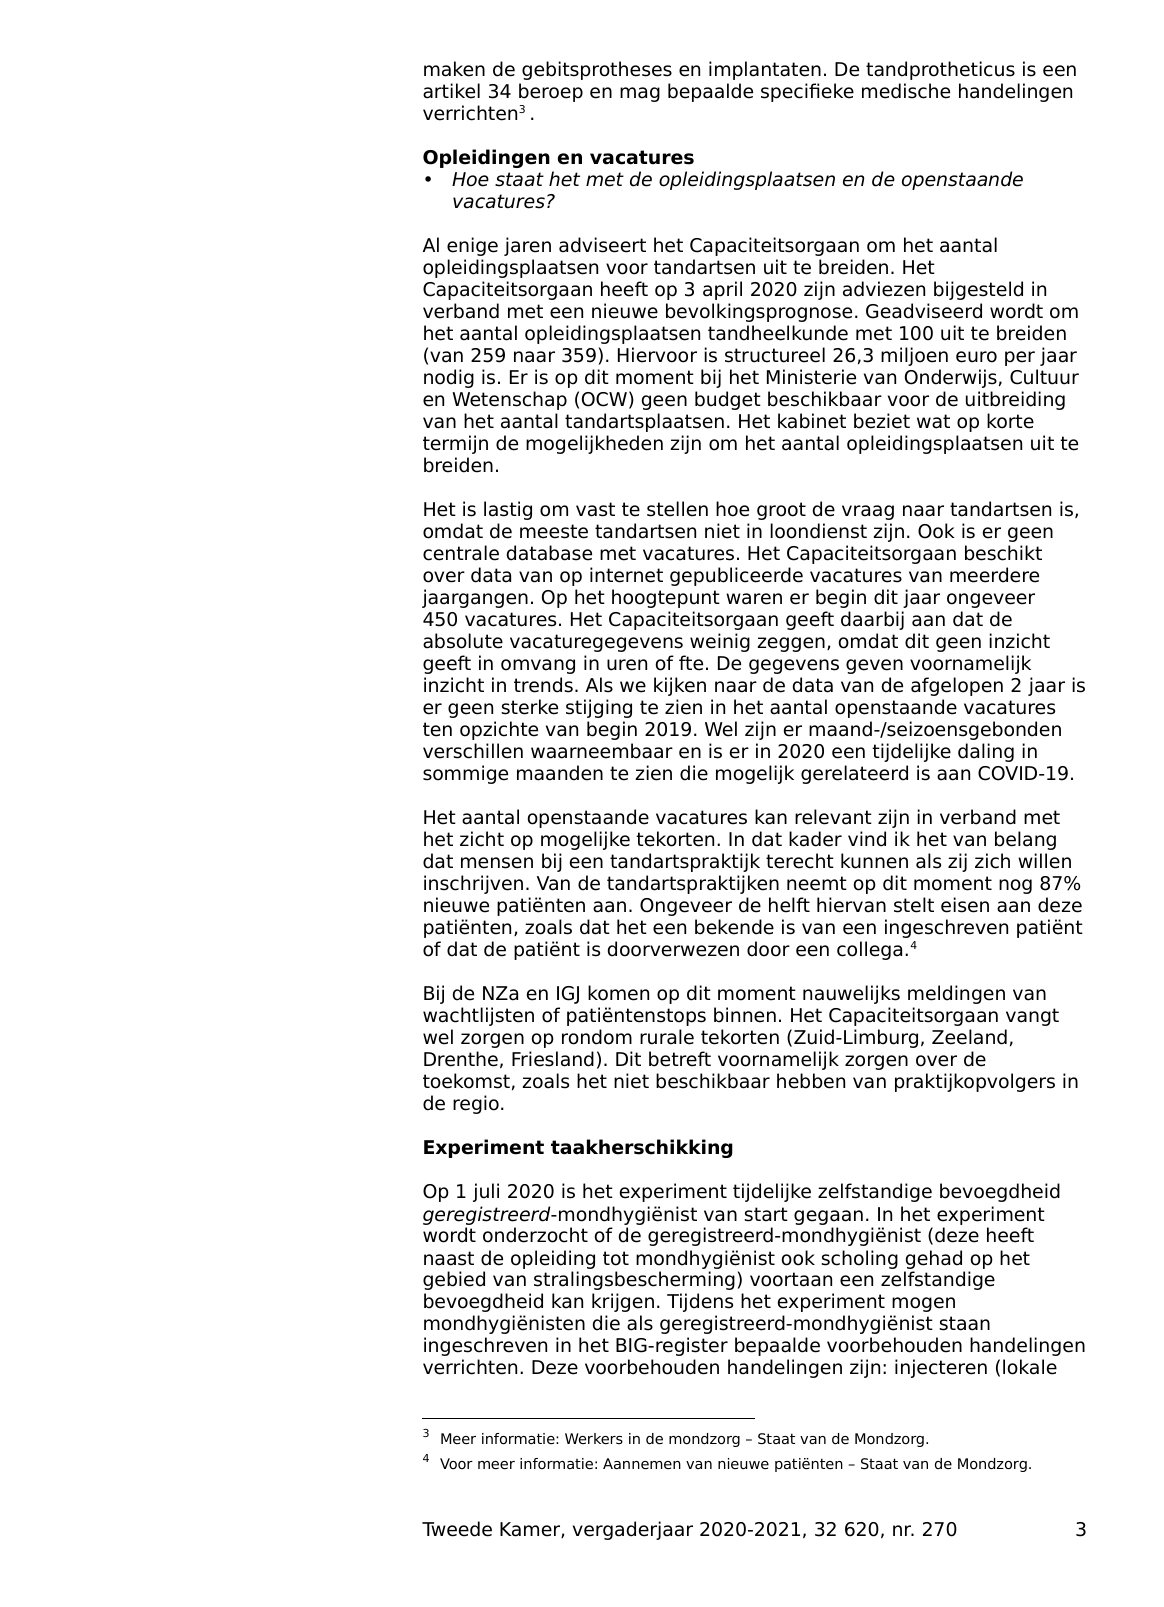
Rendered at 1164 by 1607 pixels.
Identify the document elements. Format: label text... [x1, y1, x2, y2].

text • Hoe staat het met de opleidingsplaatsen en de openstaande vacatures? [422, 169, 1087, 213]
text Het is lastig om vast te stellen hoe groot de vraag naar tandartsen is, omdat de meeste tandartsen niet in loondienst zijn. Ook is er geen centrale database met vacatures. Het Capaciteitsorgaan beschikt over data van op internet gepubliceerde vacatures van meerdere jaargangen. Op het hoogtepunt waren er begin dit jaar ongeveer 450 vacatures. Het Capaciteitsorgaan geeft daarbij aan dat de absolute vacaturegegevens weinig zeggen, omdat dit geen inzicht geeft in omvang in uren of fte. De gegevens geven voornamelijk inzicht in trends. Als we kijken naar de data van de afgelopen 2 jaar is er geen sterke stijging te zien in het aantal openstaande vacatures ten opzichte van begin 2019. Wel zijn er maand-/seizoensgebonden verschillen waarneembaar en is er in 2020 een tijdelijke daling in sommige maanden te zien die mogelijk gerelateerd is aan COVID-19. [422, 499, 1087, 785]
text Meer informatie: Werkers in de mondzorg – Staat van de Mondzorg. [422, 1427, 1087, 1449]
text Bij de NZa en IGJ komen op dit moment nauwelijks meldingen van wachtlijsten of patiëntenstops binnen. Het Capaciteitsorgaan vangt wel zorgen op rondom rurale tekorten (Zuid-Limburg, Zeeland, Drenthe, Friesland). Dit betreft voornamelijk zorgen over de toekomst, zoals het niet beschikbaar hebben van praktijkopvolgers in de regio. [422, 983, 1087, 1115]
text Al enige jaren adviseert het Capaciteitsorgaan om het aantal opleidingsplaatsen voor tandartsen uit te breiden. Het Capaciteitsorgaan heeft op 3 april 2020 zijn adviezen bijgesteld in verband met een nieuwe bevolkingsprognose. Geadviseerd wordt om het aantal opleidingsplaatsen tandheelkunde met 100 uit te breiden (van 259 naar 359). Hiervoor is structureel 26,3 miljoen euro per jaar nodig is. Er is op dit moment bij het Ministerie van Onderwijs, Cultuur en Wetenschap (OCW) geen budget beschikbaar voor de uitbreiding van het aantal tandartsplaatsen. Het kabinet beziet wat op korte termijn de mogelijkheden zijn om het aantal opleidingsplaatsen uit te breiden. [422, 235, 1087, 477]
text maken de gebitsprotheses en implantaten. De tandprotheticus is een artikel 34 beroep en mag bepaalde specifieke medische handelingen verrichten. [422, 59, 1087, 125]
subtitle Opleidingen en vacatures [422, 147, 1087, 169]
text Het aantal openstaande vacatures kan relevant zijn in verband met het zicht op mogelijke tekorten. In dat kader vind ik het van belang dat mensen bij een tandartspraktijk terecht kunnen als zij zich willen inschrijven. Van de tandartspraktijken neemt op dit moment nog 87% nieuwe patiënten aan. Ongeveer de helft hiervan stelt eisen aan deze patiënten, zoals dat het een bekende is van een ingeschreven patiënt of dat de patiënt is doorverwezen door een collega. [422, 807, 1087, 961]
subtitle Experiment taakherschikking [422, 1137, 1087, 1159]
text Op 1 juli 2020 is het experiment tijdelijke zelfstandige bevoegdheid geregistreerd-mondhygiënist van start gegaan. In het experiment wordt onderzocht of de geregistreerd-mondhygiënist (deze heeft naast de opleiding tot mondhygiënist ook scholing gehad op het gebied van stralingsbescherming) voortaan een zelfstandige bevoegdheid kan krijgen. Tijdens het experiment mogen mondhygiënisten die als geregistreerd-mondhygiënist staan ingeschreven in het BIG-register bepaalde voorbehouden handelingen verrichten. Deze voorbehouden handelingen zijn: injecteren (lokale [422, 1181, 1087, 1379]
text Voor meer informatie: Aannemen van nieuwe patiënten – Staat van de Mondzorg. [422, 1452, 1087, 1474]
